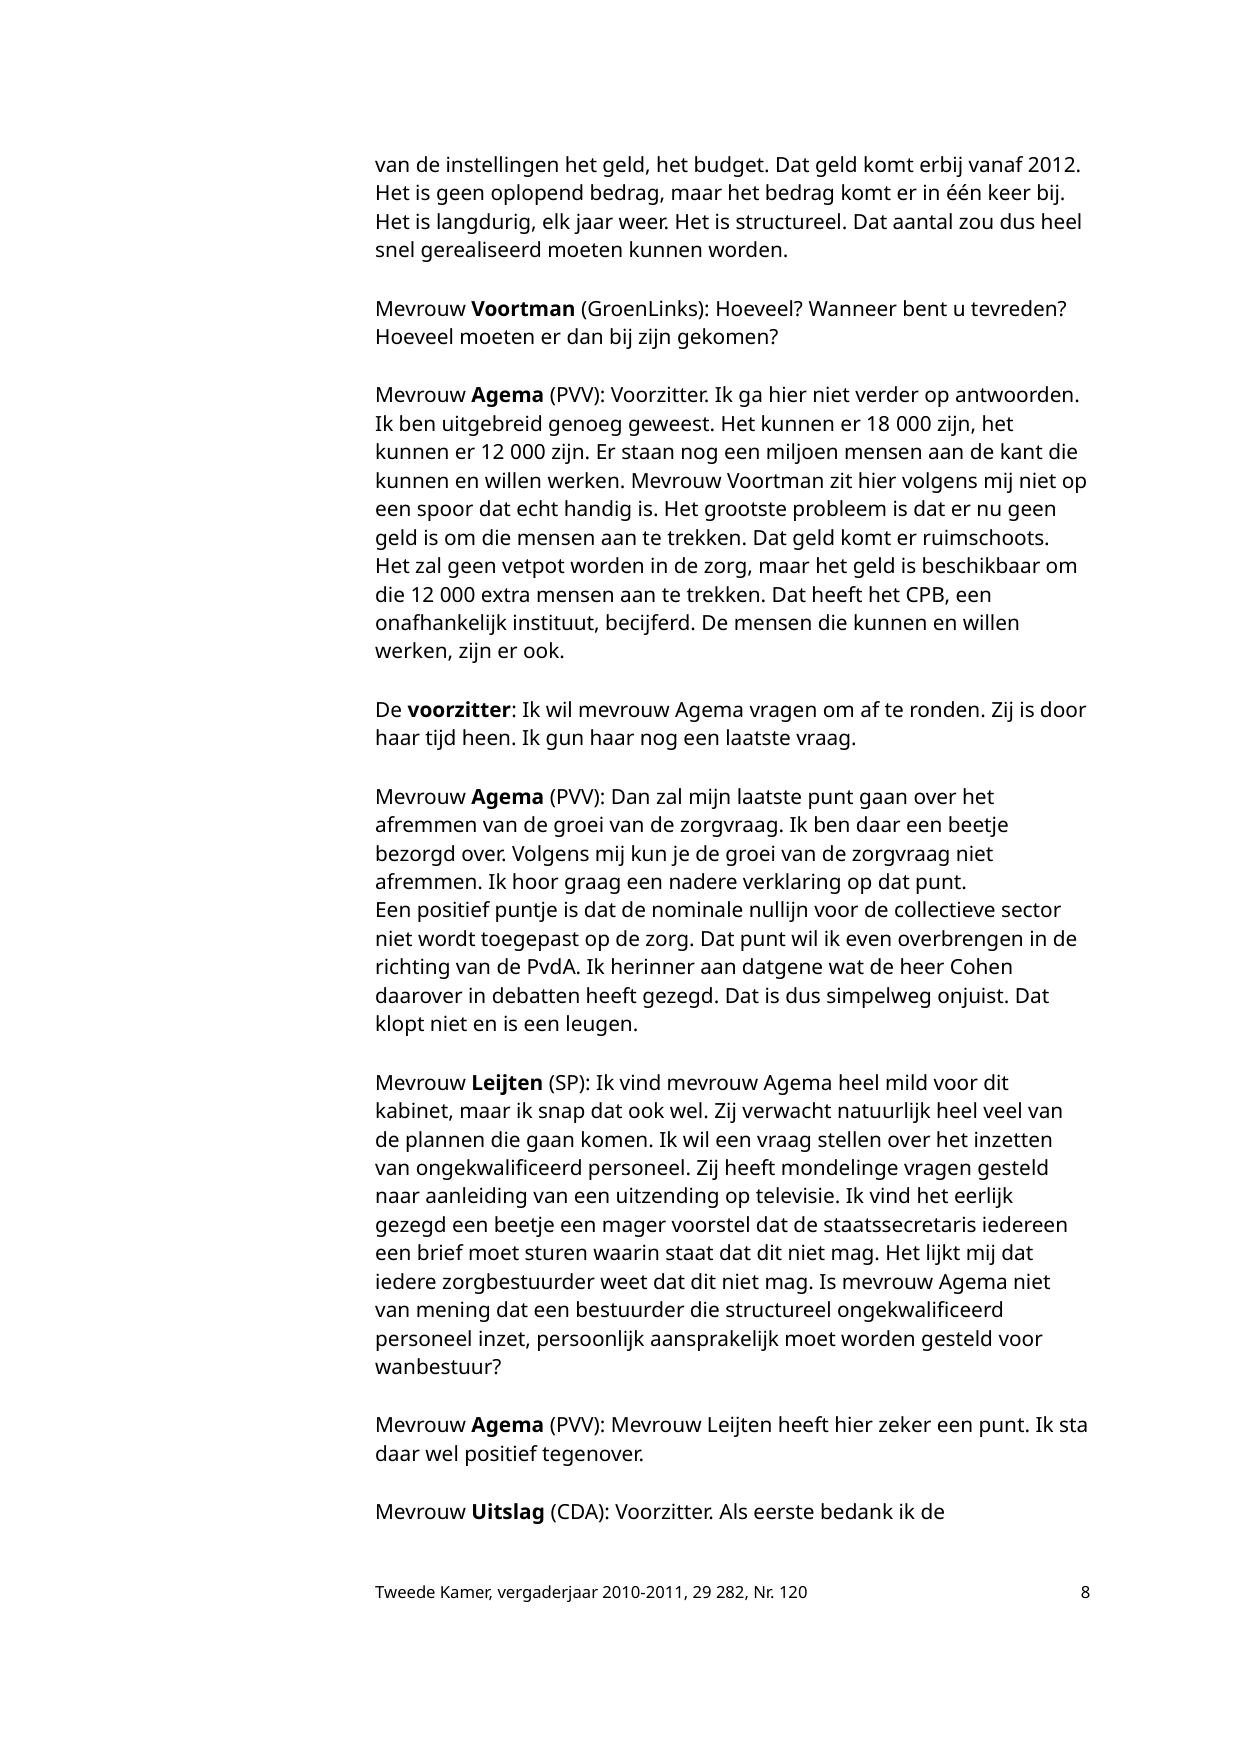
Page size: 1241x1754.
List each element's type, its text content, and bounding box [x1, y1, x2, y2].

text Mevrouw Agema (PVV): Voorzitter. Ik ga hier niet verder op antwoorden. Ik ben uitgebreid genoeg geweest. Het kunnen er 18 000 zijn, het kunnen er 12 000 zijn. Er staan nog een miljoen mensen aan de kant die kunnen en willen werken. Mevrouw Voortman zit hier volgens mij niet op een spoor dat echt handig is. Het grootste probleem is dat er nu geen geld is om die mensen aan te trekken. Dat geld komt er ruimschoots. Het zal geen vetpot worden in de zorg, maar het geld is beschikbaar om die 12 000 extra mensen aan te trekken. Dat heeft het CPB, een onafhankelijk instituut, becijferd. De mensen die kunnen en willen werken, zijn er ook. [375, 381, 1090, 665]
text Mevrouw Agema (PVV): Mevrouw Leijten heeft hier zeker een punt. Ik sta daar wel positief tegenover. [375, 1411, 1090, 1467]
text Mevrouw Uitslag (CDA): Voorzitter. Als eerste bedank ik de [375, 1497, 1090, 1526]
text Mevrouw Agema (PVV): Dan zal mijn laatste punt gaan over het afremmen van de groei van de zorgvraag. Ik ben daar een beetje bezorgd over. Volgens mij kun je de groei van de zorgvraag niet afremmen. Ik hoor graag een nadere verklaring op dat punt. [375, 782, 1090, 896]
text Mevrouw Voortman (GroenLinks): Hoeveel? Wanneer bent u tevreden? Hoeveel moeten er dan bij zijn gekomen? [375, 294, 1090, 351]
text Mevrouw Leijten (SP): Ik vind mevrouw Agema heel mild voor dit kabinet, maar ik snap dat ook wel. Zij verwacht natuurlijk heel veel van de plannen die gaan komen. Ik wil een vraag stellen over het inzetten van ongekwalificeerd personeel. Zij heeft mondelinge vragen gesteld naar aanleiding van een uitzending op televisie. Ik vind het eerlijk gezegd een beetje een mager voorstel dat de staatssecretaris iedereen een brief moet sturen waarin staat dat dit niet mag. Het lijkt mij dat iedere zorgbestuurder weet dat dit niet mag. Is mevrouw Agema niet van mening dat een bestuurder die structureel ongekwalificeerd personeel inzet, persoonlijk aansprakelijk moet worden gesteld voor wanbestuur? [375, 1068, 1090, 1381]
text Een positief puntje is dat de nominale nullijn voor de collectieve sector niet wordt toegepast op de zorg. Dat punt wil ik even overbrengen in de richting van de PvdA. Ik herinner aan datgene wat de heer Cohen daarover in debatten heeft gezegd. Dat is dus simpelweg onjuist. Dat klopt niet en is een leugen. [375, 896, 1090, 1038]
text De voorzitter: Ik wil mevrouw Agema vragen om af te ronden. Zij is door haar tijd heen. Ik gun haar nog een laatste vraag. [375, 695, 1090, 752]
text van de instellingen het geld, het budget. Dat geld komt erbij vanaf 2012. Het is geen oplopend bedrag, maar het bedrag komt er in één keer bij. Het is langdurig, elk jaar weer. Het is structureel. Dat aantal zou dus heel snel gerealiseerd moeten kunnen worden. [375, 150, 1090, 264]
